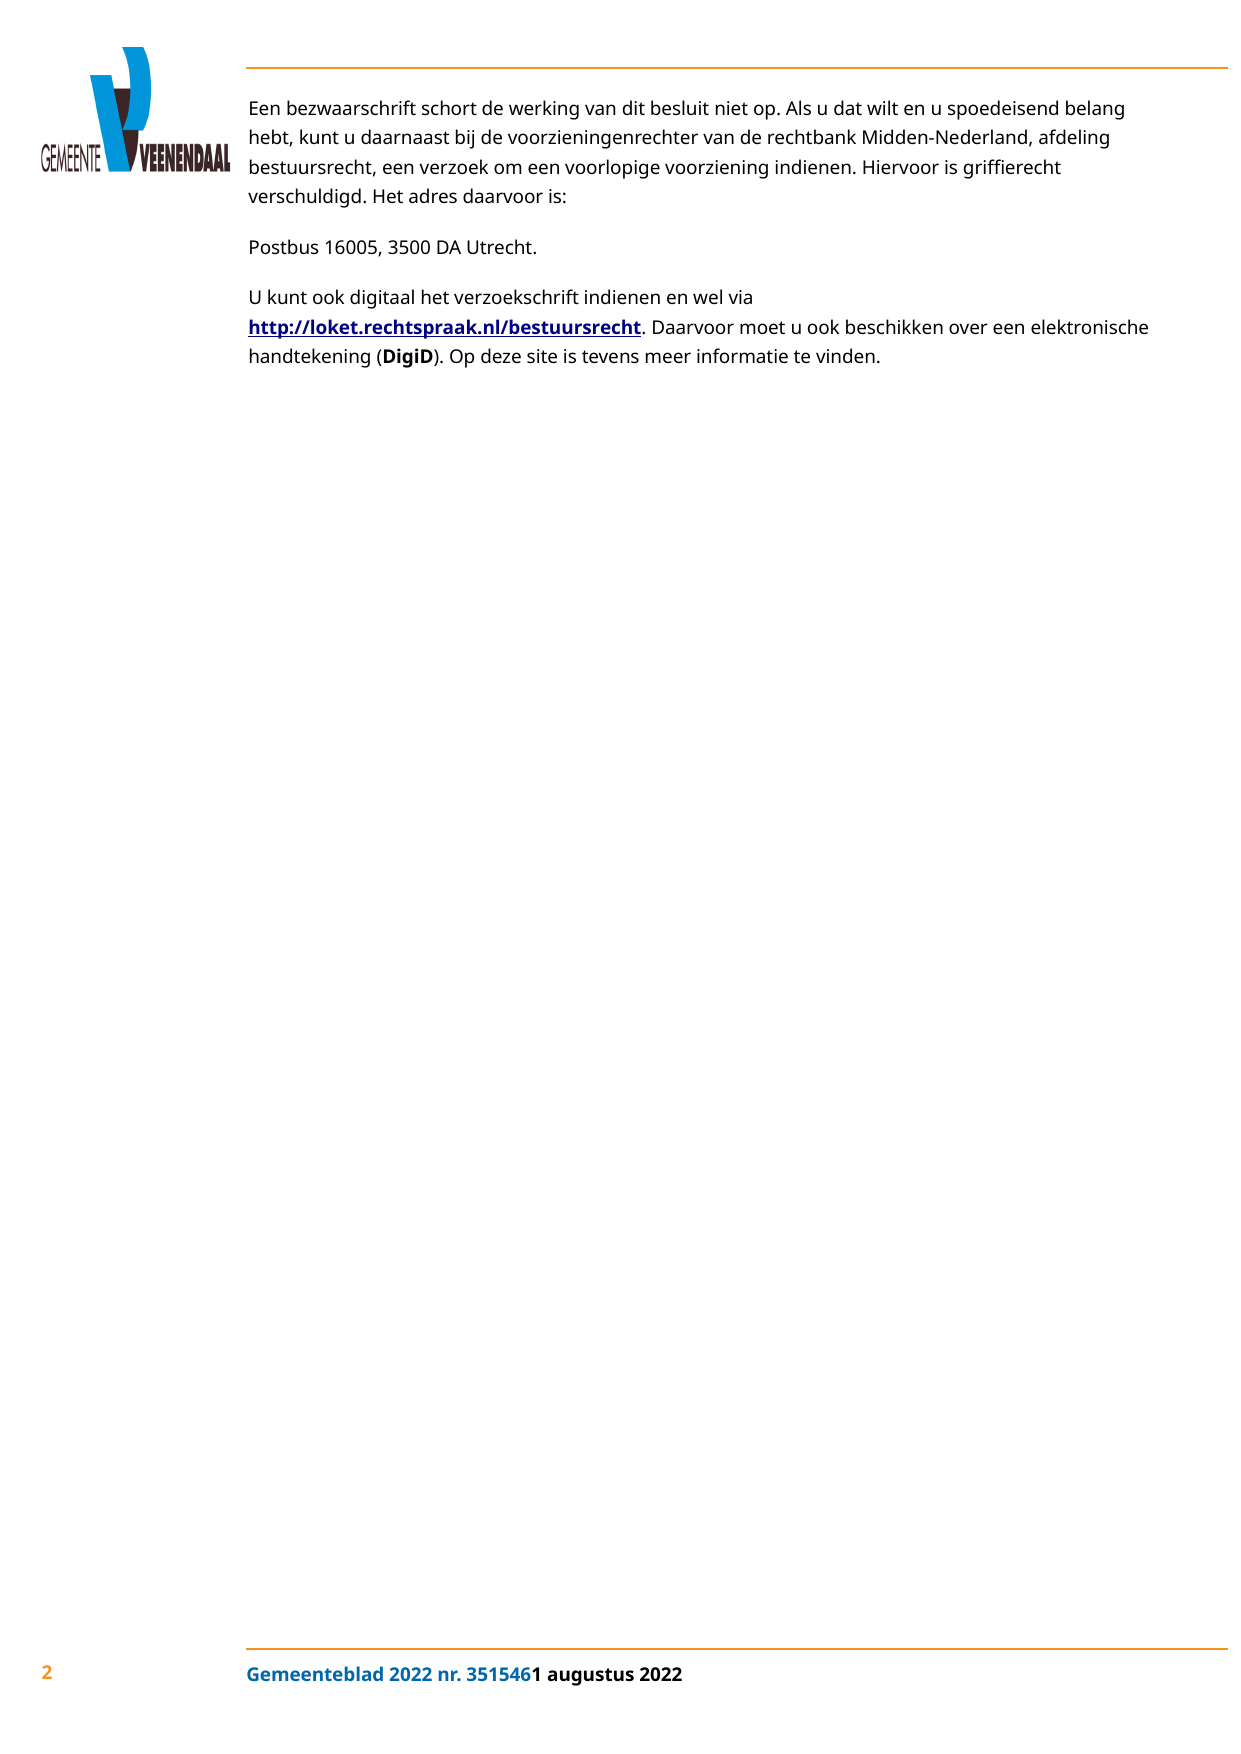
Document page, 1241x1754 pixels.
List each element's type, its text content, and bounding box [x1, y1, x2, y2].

text U kunt ook digitaal het verzoekschrift indienen en wel via http://loket.rechtspraak.nl/bestuursrecht. Daarvoor moet u ook beschikken over een elektronische handtekening (DigiD). Op deze site is tevens meer informatie te vinden. [248, 284, 1152, 369]
text Een bezwaarschrift schort de werking van dit besluit niet op. Als u dat wilt en u spoedeisend belang hebt, kunt u daarnaast bij de voorzieningenrechter van de rechtbank Midden-Nederland, afdeling bestuursrecht, een verzoek om een voorlopige voorziening indienen. Hiervoor is griffierecht verschuldigd. Het adres daarvoor is: [248, 95, 1152, 209]
picture [41, 47, 130, 172]
text Postbus 16005, 3500 DA Utrecht. [248, 234, 1152, 260]
picture [123, 47, 231, 172]
